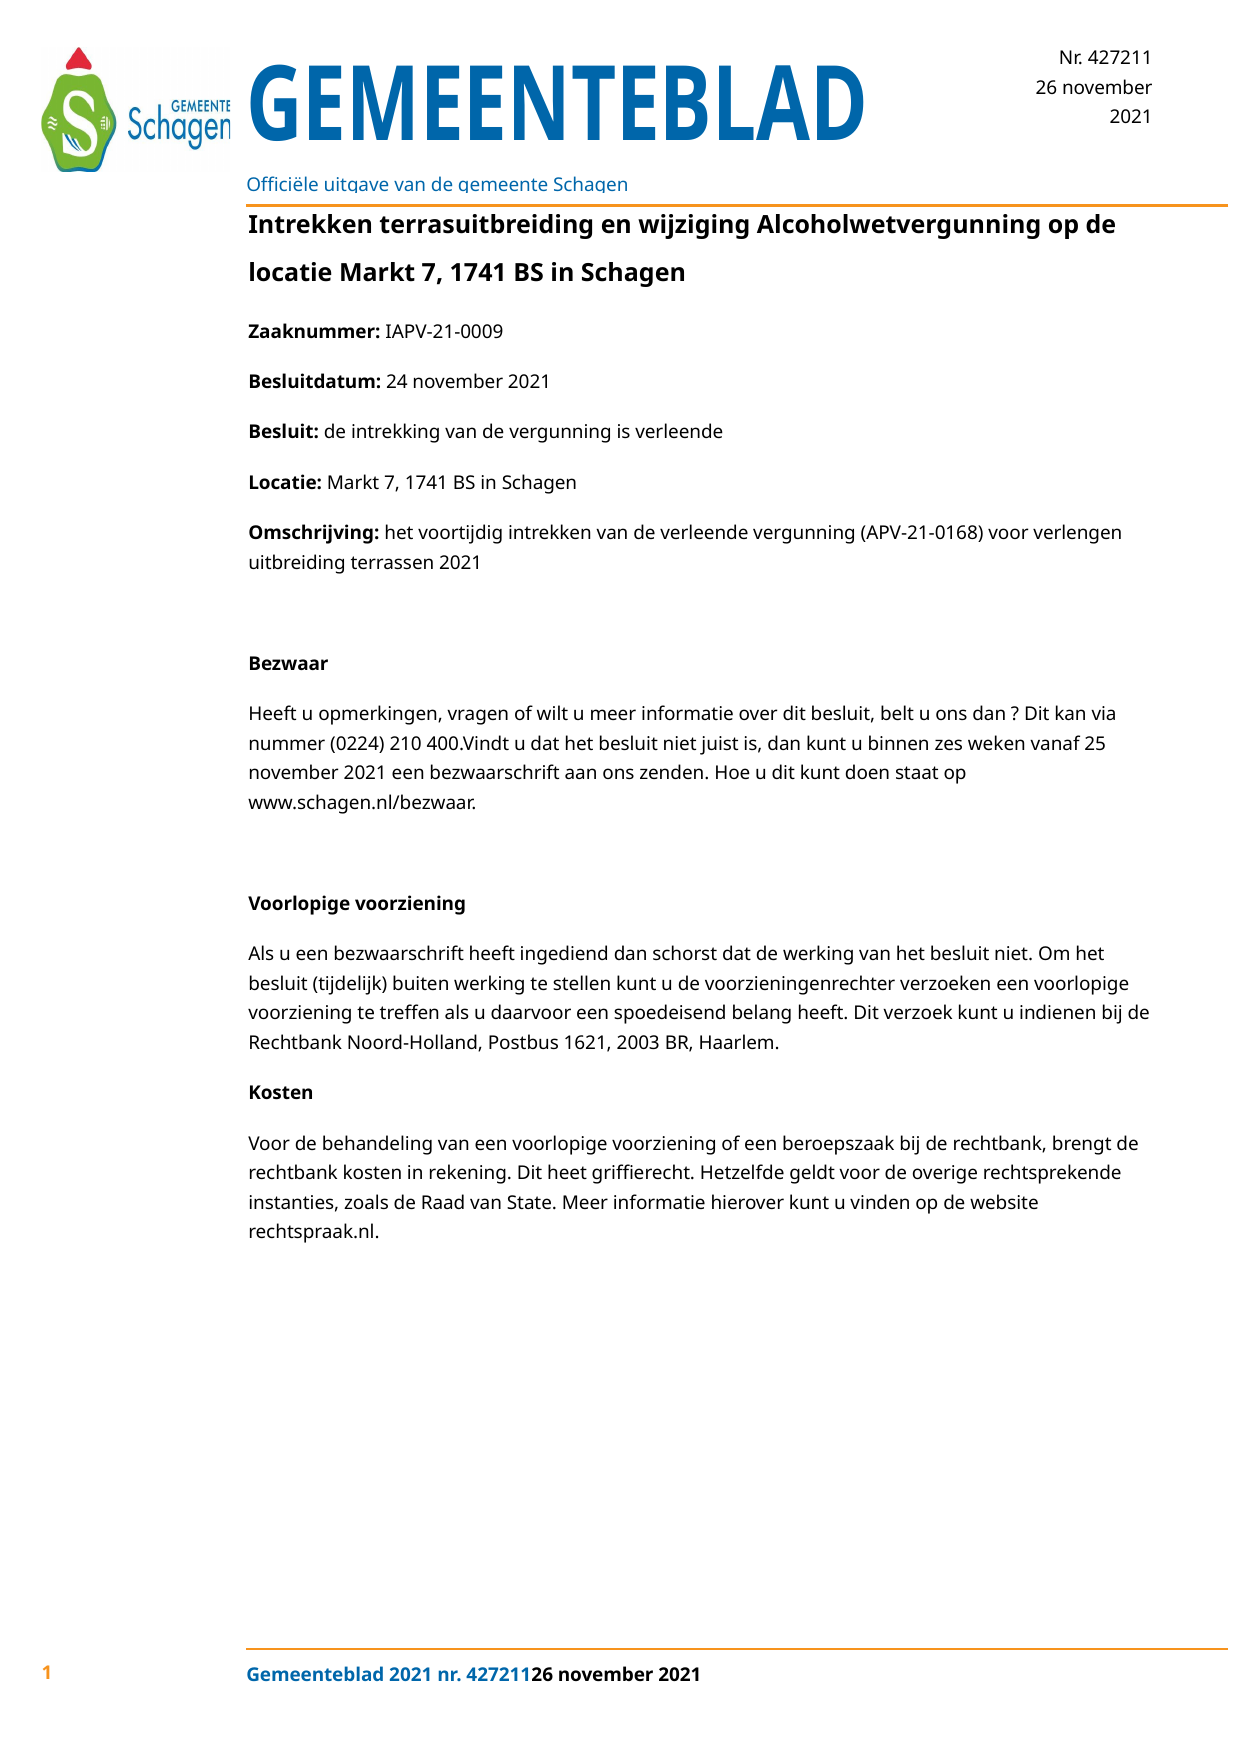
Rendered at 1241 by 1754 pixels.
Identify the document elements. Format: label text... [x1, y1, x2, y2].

text Locatie: Markt 7, 1741 BS in Schagen [248, 469, 1152, 495]
text Besluit: de intrekking van de vergunning is verleende [248, 419, 1152, 444]
text Kosten [248, 1079, 1152, 1105]
text Zaaknummer: IAPV-21-0009 [248, 318, 1152, 344]
text Besluitdatum: 24 november 2021 [248, 368, 1152, 394]
text Heeft u opmerkingen, vragen of wilt u meer informatie over dit besluit, belt u ons dan ? Dit kan via nummer (0224) 210 400.Vindt u dat het besluit niet juist is, dan kunt u binnen zes weken vanaf 25 november 2021 een bezwaarschrift aan ons zenden. Hoe u dit kunt doen staat op www.schagen.nl/bezwaar. [248, 700, 1152, 815]
picture [41, 47, 231, 172]
text Voor de behandeling van een voorlopige voorziening of een beroepszaak bij de rechtbank, brengt de rechtbank kosten in rekening. Dit heet griffierecht. Hetzelfde geldt voor de overige rechtsprekende instanties, zoals de Raad van State. Meer informatie hierover kunt u vinden op de website rechtspraak.nl. [248, 1130, 1152, 1244]
text Voorlopige voorziening [248, 890, 1152, 916]
text Bezwaar [248, 650, 1152, 676]
text Omschrijving: het voortijdig intrekken van de verleende vergunning (APV-21-0168) voor verlengen uitbreiding terrassen 2021 [248, 519, 1152, 575]
text Als u een bezwaarschrift heeft ingediend dan schorst dat de werking van het besluit niet. Om het besluit (tijdelijk) buiten werking te stellen kunt u de voorzieningenrechter verzoeken een voorlopige voorziening te treffen als u daarvoor een spoedeisend belang heeft. Dit verzoek kunt u indienen bij de Rechtbank Noord-Holland, Postbus 1621, 2003 BR, Haarlem. [248, 940, 1152, 1055]
text Intrekken terrasuitbreiding en wijziging Alcoholwetvergunning op de locatie Markt 7, 1741 BS in Schagen [248, 207, 1152, 288]
